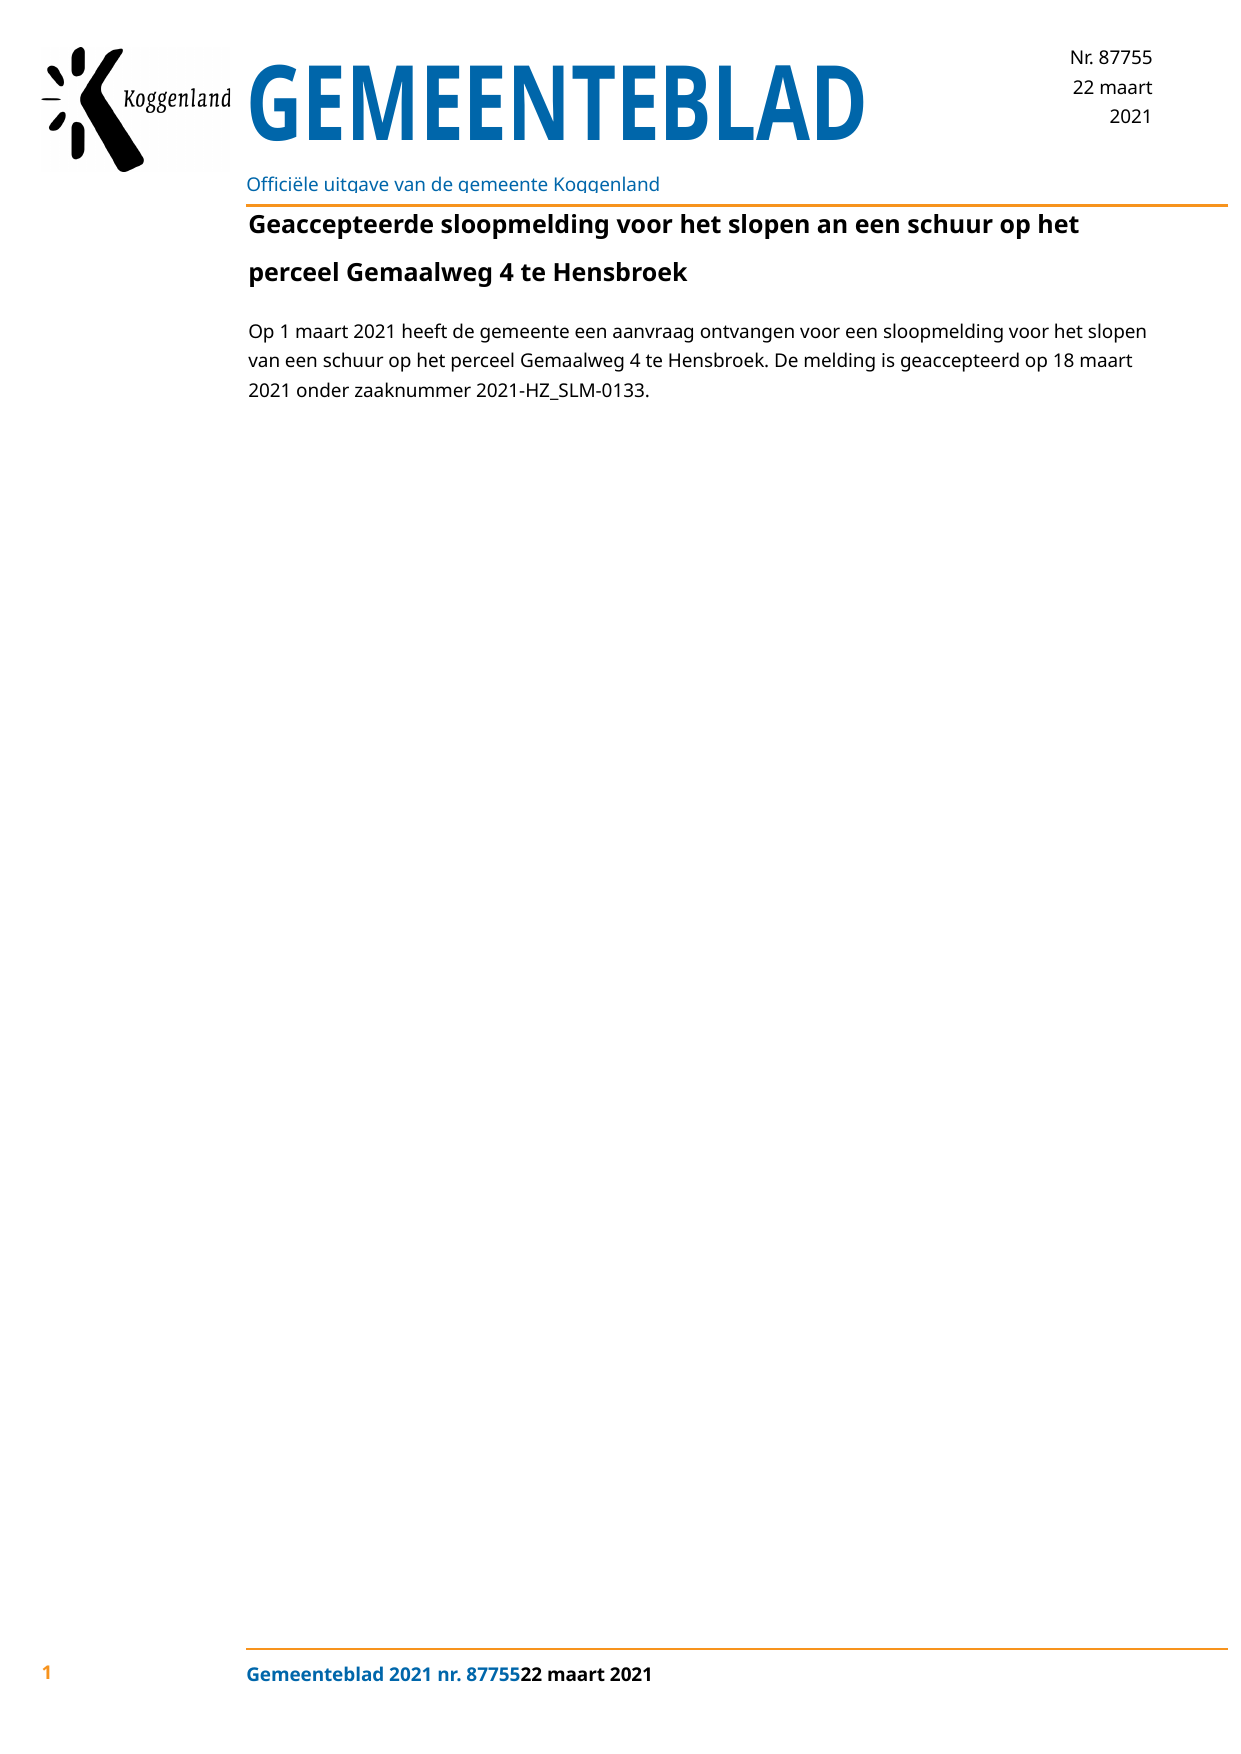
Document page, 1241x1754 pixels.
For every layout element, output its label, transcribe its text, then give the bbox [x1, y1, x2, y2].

text Op 1 maart 2021 heeft de gemeente een aanvraag ontvangen voor een sloopmelding voor het slopen van een schuur op het perceel Gemaalweg 4 te Hensbroek. De melding is geaccepteerd op 18 maart 2021 onder zaaknummer 2021-HZ_SLM-0133. [248, 318, 1152, 403]
text Geaccepteerde sloopmelding voor het slopen an een schuur op het perceel Gemaalweg 4 te Hensbroek [248, 207, 1152, 288]
picture [41, 47, 231, 172]
